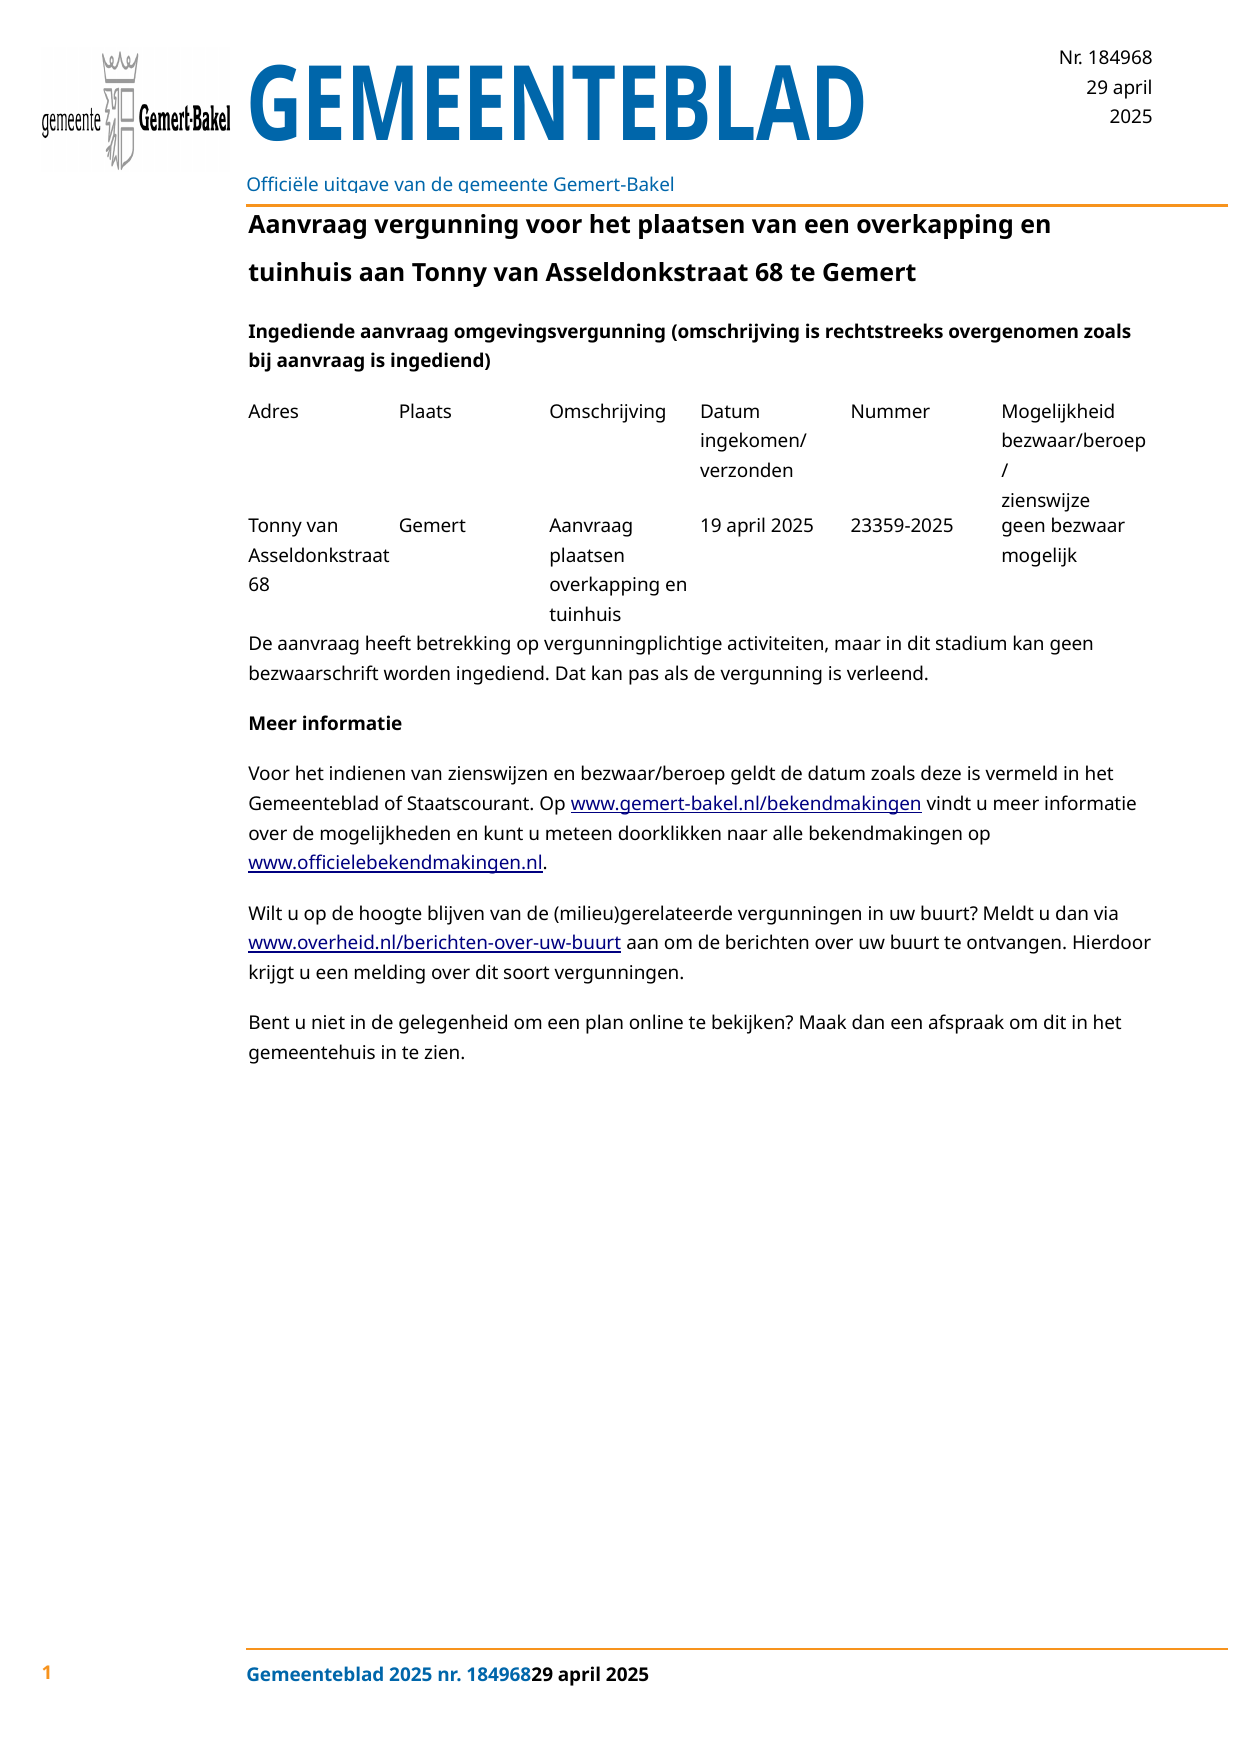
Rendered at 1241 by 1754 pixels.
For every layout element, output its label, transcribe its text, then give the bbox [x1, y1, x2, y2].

text Voor het indienen van zienswijzen en bezwaar/beroep geldt de datum zoals deze is vermeld in het Gemeenteblad of Staatscourant. Op www.gemert-bakel.nl/bekendmakingen vindt u meer informatie over de mogelijkheden en kunt u meteen doorklikken naar alle bekendmakingen op www.officielebekendmakingen.nl. [248, 761, 1152, 875]
table_cell Gemert [399, 513, 549, 627]
text De aanvraag heeft betrekking op vergunningplichtige activiteiten, maar in dit stadium kan geen bezwaarschrift worden ingediend. Dat kan pas als de vergunning is verleend. [248, 630, 1152, 686]
table_cell geen bezwaar mogelijk [1001, 513, 1152, 627]
table_header Plaats [399, 398, 549, 512]
text Aanvraag vergunning voor het plaatsen van een overkapping en tuinhuis aan Tonny van Asseldonkstraat 68 te Gemert [248, 207, 1152, 288]
table_cell 23359-2025 [850, 513, 1001, 627]
table_header Nummer [850, 398, 1001, 512]
picture [41, 47, 231, 172]
text Meer informatie [248, 710, 1152, 736]
text Bent u niet in de gelegenheid om een plan online te bekijken? Maak dan een afspraak om dit in het gemeentehuis in te zien. [248, 1009, 1152, 1065]
text Wilt u op de hoogte blijven van de (milieu)gerelateerde vergunningen in uw buurt? Meldt u dan via www.overheid.nl/berichten-over-uw-buurt aan om de berichten over uw buurt te ontvangen. Hierdoor krijgt u een melding over dit soort vergunningen. [248, 900, 1152, 985]
table_cell Tonny van Asseldonkstraat 68 [248, 513, 398, 627]
table_header Datum ingekomen/ verzonden [700, 398, 850, 512]
table_cell 19 april 2025 [700, 513, 850, 627]
table_header Omschrijving [549, 398, 700, 512]
text Ingediende aanvraag omgevingsvergunning (omschrijving is rechtstreeks overgenomen zoals bij aanvraag is ingediend) [248, 318, 1152, 373]
table_header Mogelijkheid bezwaar/beroep/ zienswijze [1001, 398, 1152, 512]
table_cell Aanvraag plaatsen overkapping en tuinhuis [549, 513, 700, 627]
table_header Adres [248, 398, 398, 512]
